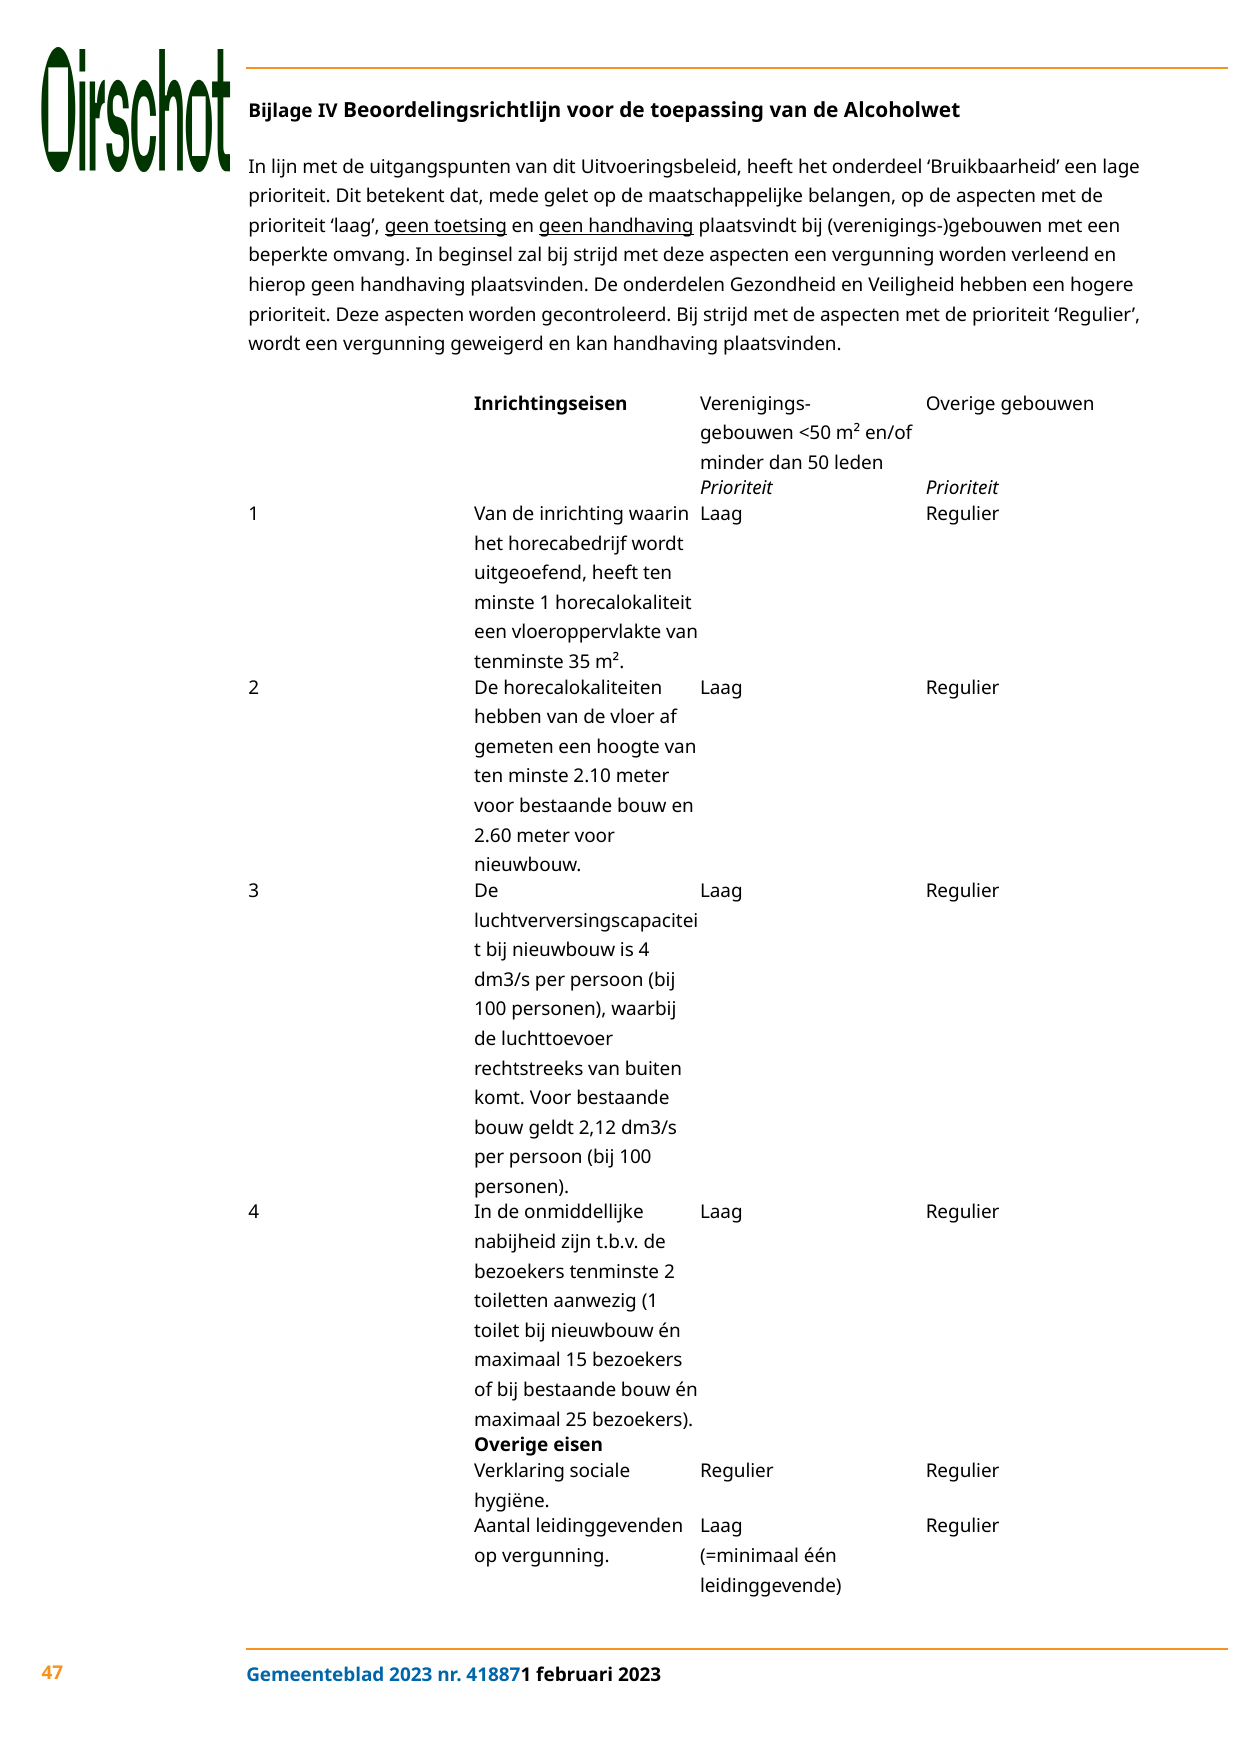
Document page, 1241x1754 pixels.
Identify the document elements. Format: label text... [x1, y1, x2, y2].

table_cell 3 [248, 877, 474, 1199]
table_cell Regulier [926, 1457, 1152, 1513]
table_cell Verklaring sociale hygiëne. [474, 1457, 700, 1513]
table_cell Laag (=minimaal één leidinggevende) [700, 1513, 926, 1597]
table_cell 4 [248, 1199, 474, 1432]
text In lijn met de uitgangspunten van dit Uitvoeringsbeleid, heeft het onderdeel ‘Bruikbaarheid’ een lage prioriteit. Dit betekent dat, mede gelet op de maatschappelijke belangen, op de aspecten met de prioriteit ‘laag’, geen toetsing en geen handhaving plaatsvindt bij (verenigings-)gebouwen met een beperkte omvang. In beginsel zal bij strijd met deze aspecten een vergunning worden verleend en hierop geen handhaving plaatsvinden. De onderdelen Gezondheid en Veiligheid hebben een hogere prioriteit. Deze aspecten worden gecontroleerd. Bij strijd met de aspecten met de prioriteit ‘Regulier’, wordt een vergunning geweigerd en kan handhaving plaatsvinden. [248, 153, 1152, 356]
table_cell [248, 1432, 474, 1457]
table_cell 1 [248, 500, 474, 674]
table_cell [248, 1513, 474, 1597]
table_cell In de onmiddellijke nabijheid zijn t.b.v. de bezoekers tenminste 2 toiletten aanwezig (1 toilet bij nieuwbouw én maximaal 15 bezoekers of bij bestaande bouw én maximaal 25 bezoekers). [474, 1199, 700, 1432]
table_header [248, 390, 474, 474]
table_cell Regulier [926, 1199, 1152, 1432]
table_cell Laag [700, 674, 926, 877]
text Bijlage IV Beoordelingsrichtlijn voor de toepassing van de Alcoholwet [248, 95, 1152, 123]
table_cell Overige eisen [474, 1432, 700, 1457]
table_cell Aantal leidinggevenden op vergunning. [474, 1513, 700, 1597]
table_cell Laag [700, 877, 926, 1199]
table_cell Regulier [700, 1457, 926, 1513]
picture [41, 47, 231, 172]
table_cell Regulier [926, 674, 1152, 877]
table_header Verenigings- gebouwen <50 m² en/of minder dan 50 leden [700, 390, 926, 474]
table_cell Regulier [926, 1513, 1152, 1597]
table_cell De luchtverversingscapaciteit bij nieuwbouw is 4 dm3/s per persoon (bij 100 personen), waarbij de luchttoevoer rechtstreeks van buiten komt. Voor bestaande bouw geldt 2,12 dm3/s per persoon (bij 100 personen). [474, 877, 700, 1199]
table_cell Laag [700, 1199, 926, 1432]
table_cell Van de inrichting waarin het horecabedrijf wordt uitgeoefend, heeft ten minste 1 horecalokaliteit een vloeroppervlakte van tenminste 35 m². [474, 500, 700, 674]
table_cell Prioriteit [700, 475, 926, 500]
table_cell [474, 475, 700, 500]
table_cell [700, 1432, 926, 1457]
table_cell [926, 1432, 1152, 1457]
table_cell [248, 475, 474, 500]
table_cell Laag [700, 500, 926, 674]
table_cell Prioriteit [926, 475, 1152, 500]
table_header Inrichtingseisen [474, 390, 700, 474]
table_cell [248, 1457, 474, 1513]
table_cell De horecalokaliteiten hebben van de vloer af gemeten een hoogte van ten minste 2.10 meter voor bestaande bouw en 2.60 meter voor nieuwbouw. [474, 674, 700, 877]
table_cell Regulier [926, 500, 1152, 674]
table_cell Regulier [926, 877, 1152, 1199]
table_cell 2 [248, 674, 474, 877]
table_header Overige gebouwen [926, 390, 1152, 474]
